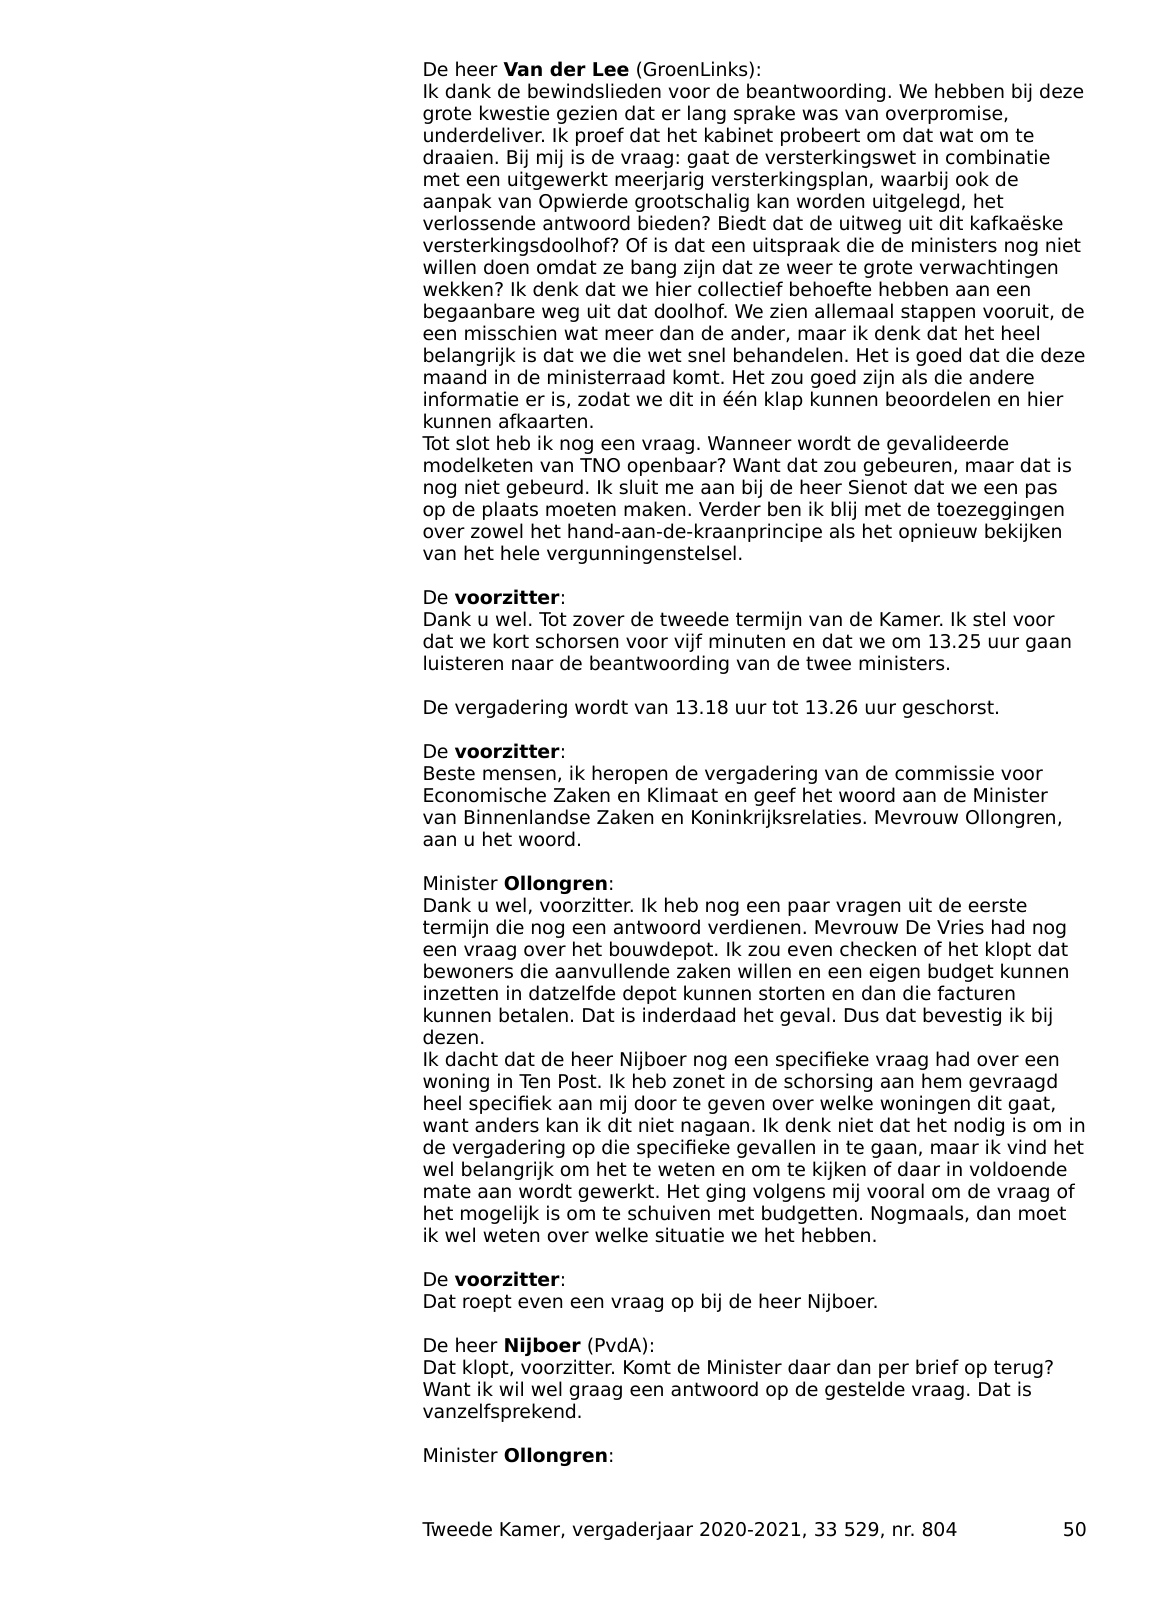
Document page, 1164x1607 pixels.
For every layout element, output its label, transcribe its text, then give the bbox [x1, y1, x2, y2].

text Minister Ollongren: [422, 873, 1087, 895]
text Dat roept even een vraag op bij de heer Nijboer. [422, 1291, 1087, 1313]
text De heer Nijboer (PvdA): [422, 1335, 1087, 1357]
text Ik dacht dat de heer Nijboer nog een specifieke vraag had over een woning in Ten Post. Ik heb zonet in de schorsing aan hem gevraagd heel specifiek aan mij door te geven over welke woningen dit gaat, want anders kan ik dit niet nagaan. Ik denk niet dat het nodig is om in de vergadering op die specifieke gevallen in te gaan, maar ik vind het wel belangrijk om het te weten en om te kijken of daar in voldoende mate aan wordt gewerkt. Het ging volgens mij vooral om de vraag of het mogelijk is om te schuiven met budgetten. Nogmaals, dan moet ik wel weten over welke situatie we het hebben. [422, 1049, 1087, 1247]
text De voorzitter: [422, 741, 1087, 763]
text Tot slot heb ik nog een vraag. Wanneer wordt de gevalideerde modelketen van TNO openbaar? Want dat zou gebeuren, maar dat is nog niet gebeurd. Ik sluit me aan bij de heer Sienot dat we een pas op de plaats moeten maken. Verder ben ik blij met de toezeggingen over zowel het hand-aan-de-kraanprincipe als het opnieuw bekijken van het hele vergunningenstelsel. [422, 433, 1087, 564]
text Dank u wel, voorzitter. Ik heb nog een paar vragen uit de eerste termijn die nog een antwoord verdienen. Mevrouw De Vries had nog een vraag over het bouwdepot. Ik zou even checken of het klopt dat bewoners die aanvullende zaken willen en een eigen budget kunnen inzetten in datzelfde depot kunnen storten en dan die facturen kunnen betalen. Dat is inderdaad het geval. Dus dat bevestig ik bij dezen. [422, 895, 1087, 1049]
text Minister Ollongren: [422, 1445, 1087, 1467]
text De voorzitter: [422, 1269, 1087, 1291]
text Ik dank de bewindslieden voor de beantwoording. We hebben bij deze grote kwestie gezien dat er lang sprake was van overpromise, underdeliver. Ik proef dat het kabinet probeert om dat wat om te draaien. Bij mij is de vraag: gaat de versterkingswet in combinatie met een uitgewerkt meerjarig versterkingsplan, waarbij ook de aanpak van Opwierde grootschalig kan worden uitgelegd, het verlossende antwoord bieden? Biedt dat de uitweg uit dit kafkaëske versterkingsdoolhof? Of is dat een uitspraak die de ministers nog niet willen doen omdat ze bang zijn dat ze weer te grote verwachtingen wekken? Ik denk dat we hier collectief behoefte hebben aan een begaanbare weg uit dat doolhof. We zien allemaal stappen vooruit, de een misschien wat meer dan de ander, maar ik denk dat het heel belangrijk is dat we die wet snel behandelen. Het is goed dat die deze maand in de ministerraad komt. Het zou goed zijn als die andere informatie er is, zodat we dit in één klap kunnen beoordelen en hier kunnen afkaarten. [422, 81, 1087, 433]
text Dank u wel. Tot zover de tweede termijn van de Kamer. Ik stel voor dat we kort schorsen voor vijf minuten en dat we om 13.25 uur gaan luisteren naar de beantwoording van de twee ministers. [422, 609, 1087, 675]
text Beste mensen, ik heropen de vergadering van de commissie voor Economische Zaken en Klimaat en geef het woord aan de Minister van Binnenlandse Zaken en Koninkrijksrelaties. Mevrouw Ollongren, aan u het woord. [422, 763, 1087, 851]
text De voorzitter: [422, 587, 1087, 609]
text Dat klopt, voorzitter. Komt de Minister daar dan per brief op terug? Want ik wil wel graag een antwoord op de gestelde vraag. Dat is vanzelfsprekend. [422, 1357, 1087, 1423]
text De heer Van der Lee (GroenLinks): [422, 59, 1087, 81]
text De vergadering wordt van 13.18 uur tot 13.26 uur geschorst. [422, 697, 1087, 719]
